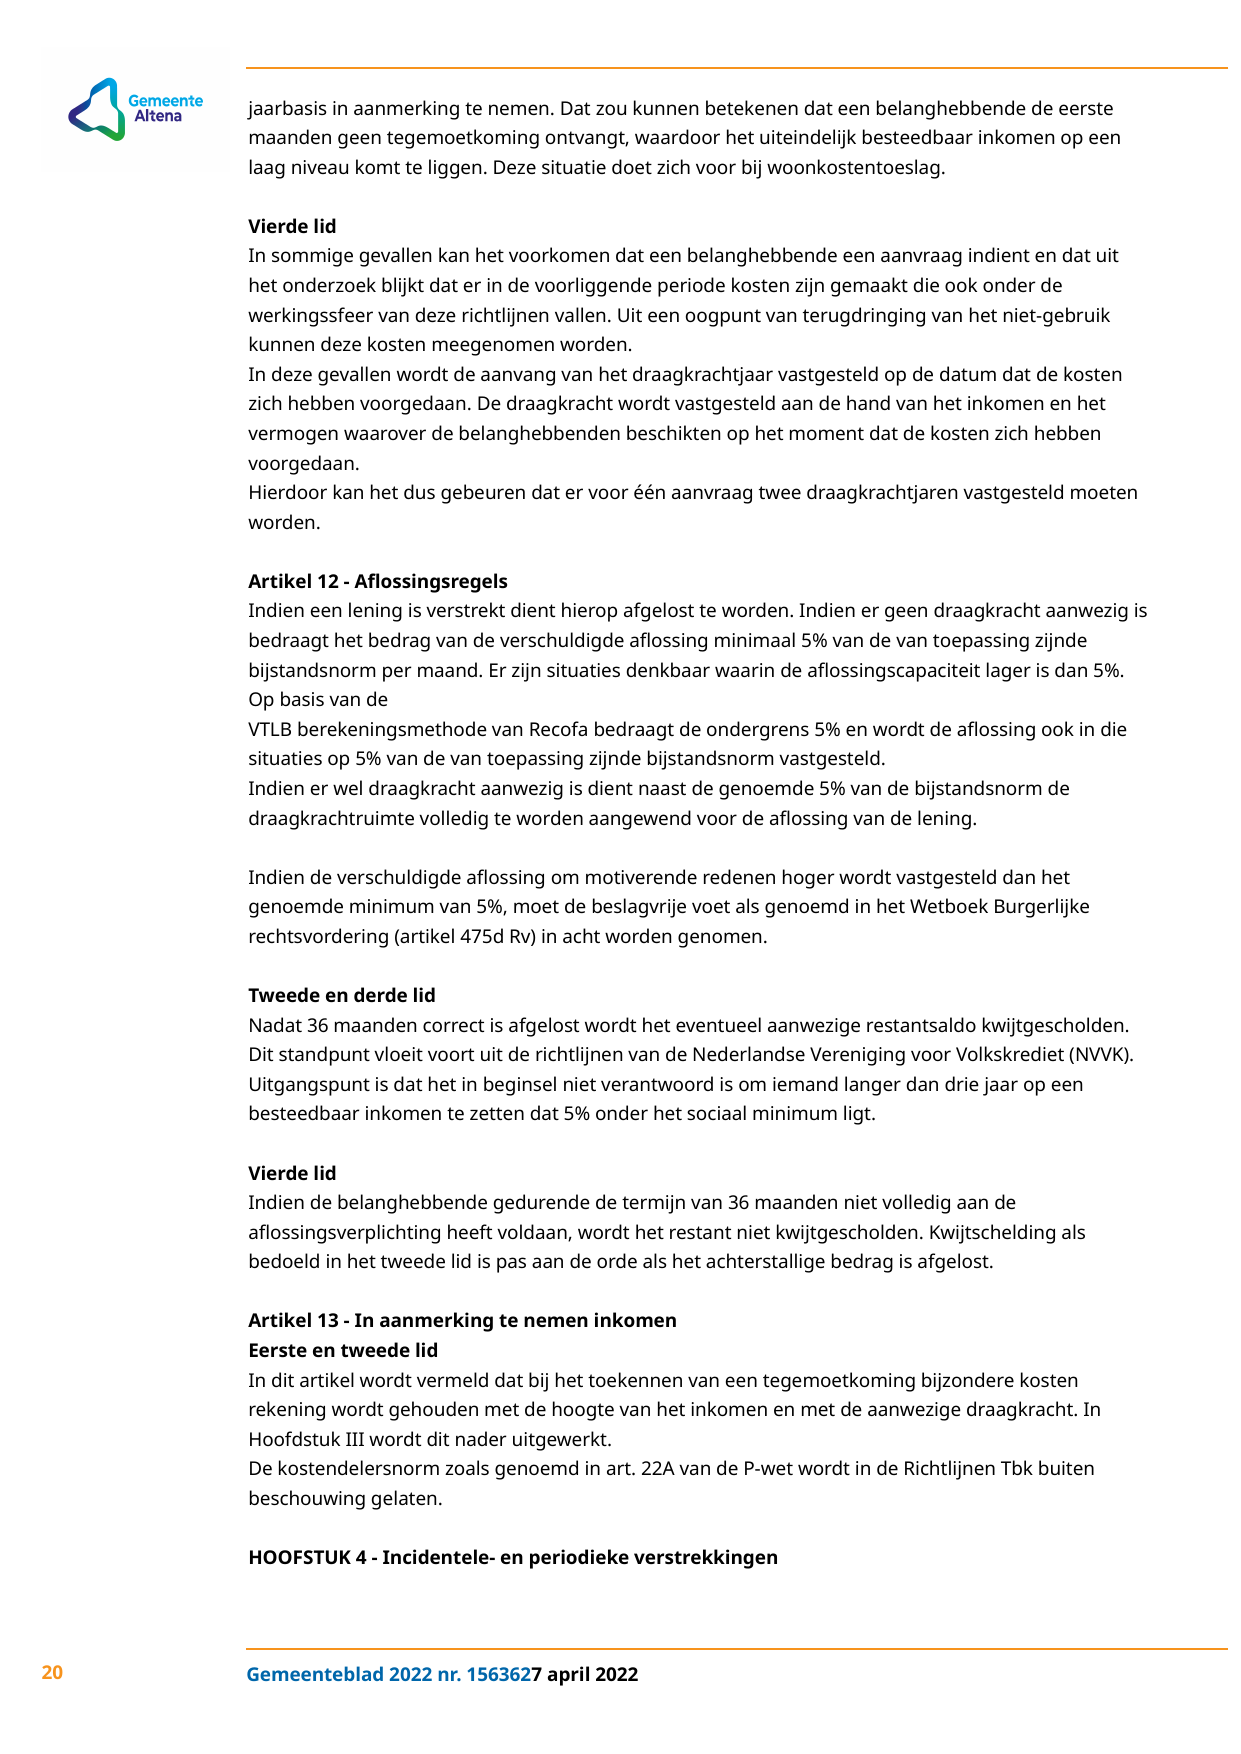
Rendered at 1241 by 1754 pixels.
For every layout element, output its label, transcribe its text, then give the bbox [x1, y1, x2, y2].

text jaarbasis in aanmerking te nemen. Dat zou kunnen betekenen dat een belanghebbende de eerste maanden geen tegemoetkoming ontvangt, waardoor het uiteindelijk besteedbaar inkomen op een laag niveau komt te liggen. Deze situatie doet zich voor bij woonkostentoeslag. [248, 95, 1152, 180]
text Eerste en tweede lid [248, 1337, 1152, 1363]
text Vierde lid [248, 213, 1152, 239]
text Nadat 36 maanden correct is afgelost wordt het eventueel aanwezige restantsaldo kwijtgescholden. Dit standpunt vloeit voort uit de richtlijnen van de Nederlandse Vereniging voor Volkskrediet (NVVK). Uitgangspunt is dat het in beginsel niet verantwoord is om iemand langer dan drie jaar op een besteedbaar inkomen te zetten dat 5% onder het sociaal minimum ligt. [248, 1012, 1152, 1126]
text Hierdoor kan het dus gebeuren dat er voor één aanvraag twee draagkrachtjaren vastgesteld moeten worden. [248, 479, 1152, 535]
text In dit artikel wordt vermeld dat bij het toekennen van een tegemoetkoming bijzondere kosten rekening wordt gehouden met de hoogte van het inkomen en met de aanwezige draagkracht. In Hoofdstuk III wordt dit nader uitgewerkt. [248, 1367, 1152, 1452]
text HOOFSTUK 4 - Incidentele- en periodieke verstrekkingen [248, 1544, 1152, 1570]
text Indien de verschuldigde aflossing om motiverende redenen hoger wordt vastgesteld dan het genoemde minimum van 5%, moet de beslagvrije voet als genoemd in het Wetboek Burgerlijke rechtsvordering (artikel 475d Rv) in acht worden genomen. [248, 864, 1152, 949]
text Artikel 13 - In aanmerking te nemen inkomen [248, 1308, 1152, 1333]
text Indien een lening is verstrekt dient hierop afgelost te worden. Indien er geen draagkracht aanwezig is bedraagt het bedrag van de verschuldigde aflossing minimaal 5% van de van toepassing zijnde bijstandsnorm per maand. Er zijn situaties denkbaar waarin de aflossingscapaciteit lager is dan 5%. Op basis van de [248, 598, 1152, 712]
text Artikel 12 - Aflossingsregels [248, 568, 1152, 594]
text De kostendelersnorm zoals genoemd in art. 22A van de P-wet wordt in de Richtlijnen Tbk buiten beschouwing gelaten. [248, 1456, 1152, 1511]
text Vierde lid [248, 1160, 1152, 1186]
picture [41, 47, 231, 172]
text Indien de belanghebbende gedurende de termijn van 36 maanden niet volledig aan de aflossingsverplichting heeft voldaan, wordt het restant niet kwijtgescholden. Kwijtschelding als bedoeld in het tweede lid is pas aan de orde als het achterstallige bedrag is afgelost. [248, 1189, 1152, 1274]
text Indien er wel draagkracht aanwezig is dient naast de genoemde 5% van de bijstandsnorm de draagkrachtruimte volledig te worden aangewend voor de aflossing van de lening. [248, 775, 1152, 831]
text Tweede en derde lid [248, 982, 1152, 1008]
text In deze gevallen wordt de aanvang van het draagkrachtjaar vastgesteld op de datum dat de kosten zich hebben voorgedaan. De draagkracht wordt vastgesteld aan de hand van het inkomen en het vermogen waarover de belanghebbenden beschikten op het moment dat de kosten zich hebben voorgedaan. [248, 361, 1152, 476]
text In sommige gevallen kan het voorkomen dat een belanghebbende een aanvraag indient en dat uit het onderzoek blijkt dat er in de voorliggende periode kosten zijn gemaakt die ook onder de werkingssfeer van deze richtlijnen vallen. Uit een oogpunt van terugdringing van het niet-gebruik kunnen deze kosten meegenomen worden. [248, 243, 1152, 357]
text VTLB berekeningsmethode van Recofa bedraagt de ondergrens 5% en wordt de aflossing ook in die situaties op 5% van de van toepassing zijnde bijstandsnorm vastgesteld. [248, 716, 1152, 771]
